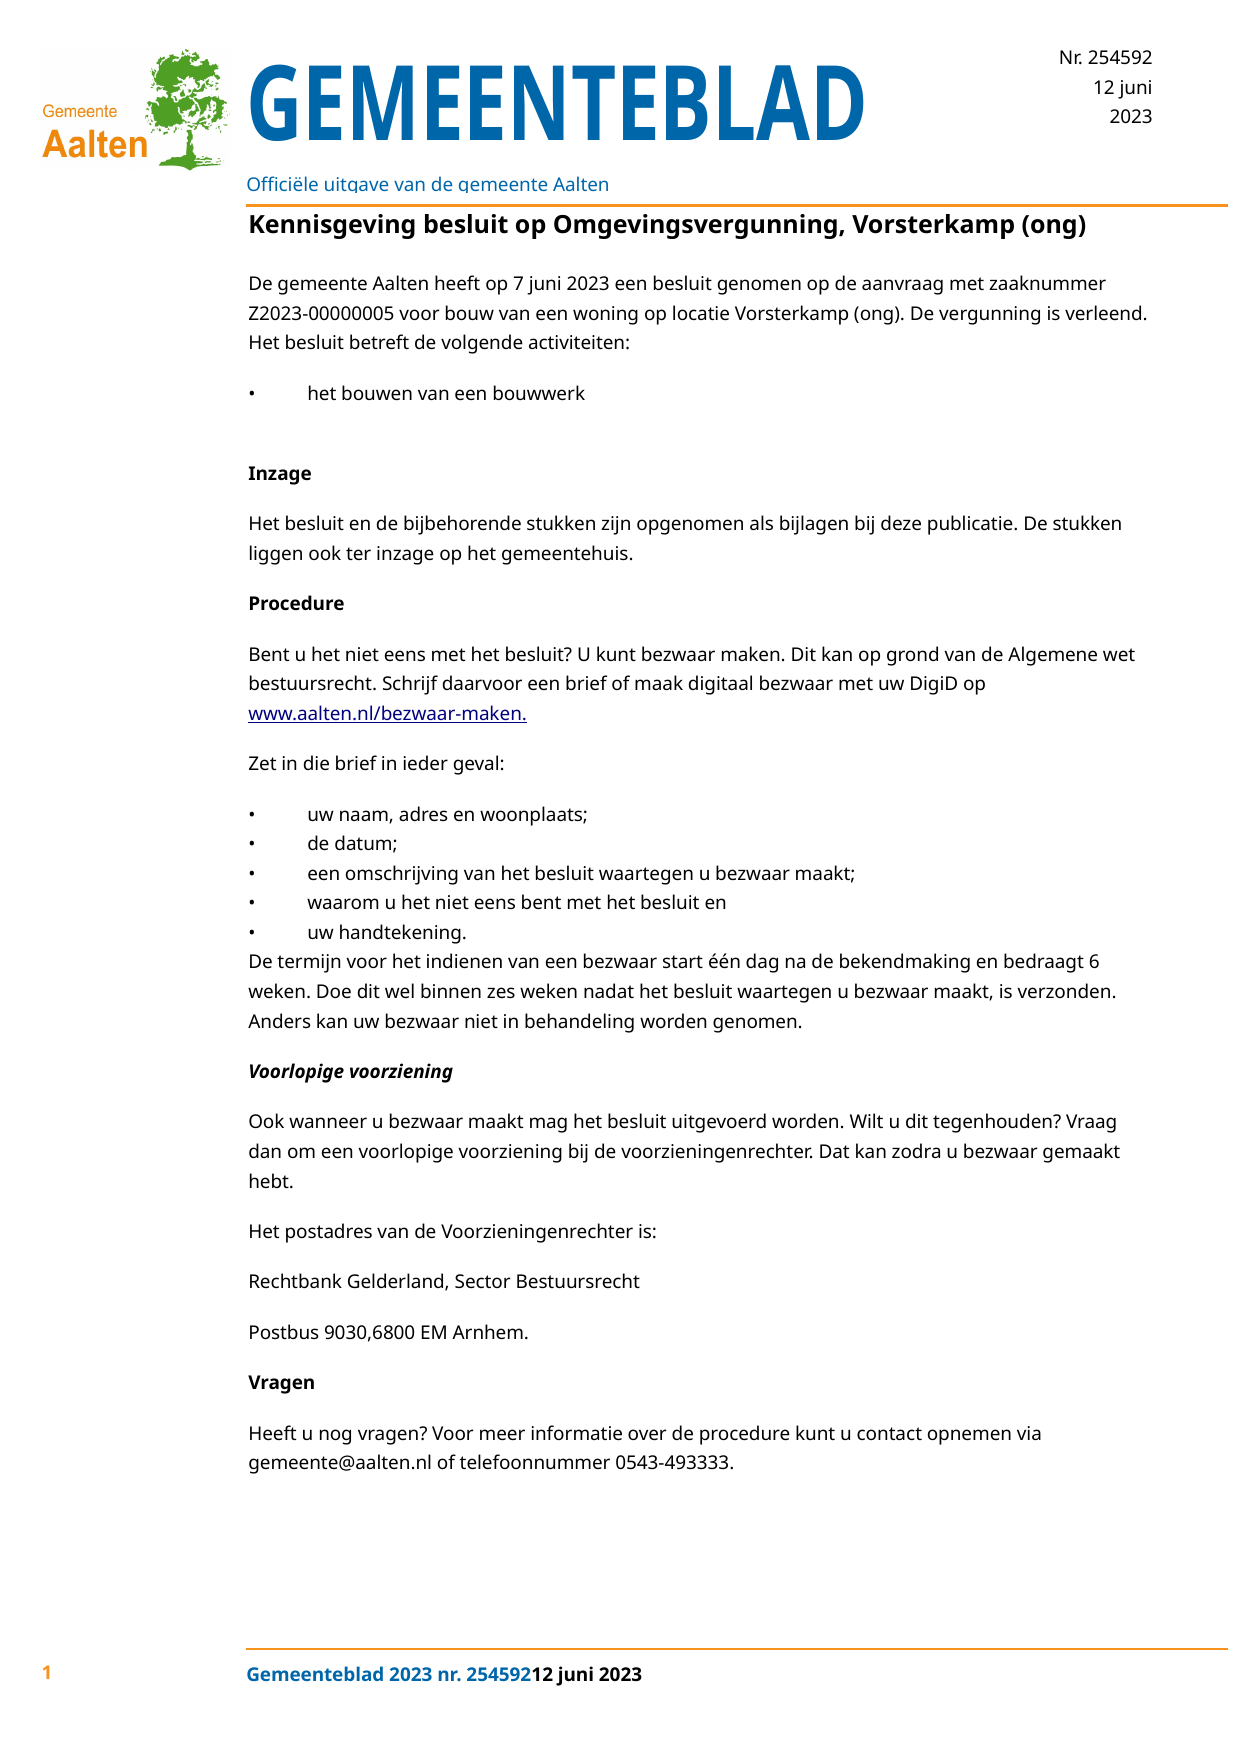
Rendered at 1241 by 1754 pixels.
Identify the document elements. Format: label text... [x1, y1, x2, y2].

text Heeft u nog vragen? Voor meer informatie over de procedure kunt u contact opnemen via gemeente@aalten.nl of telefoonnummer 0543-493333. [248, 1420, 1152, 1475]
text Inzage [248, 460, 1152, 486]
list waarom u het niet eens bent met het besluit en [248, 889, 1152, 915]
text Het besluit en de bijbehorende stukken zijn opgenomen als bijlagen bij deze publicatie. De stukken liggen ook ter inzage op het gemeentehuis. [248, 510, 1152, 566]
text De termijn voor het indienen van een bezwaar start één dag na de bekendmaking en bedraagt 6 weken. Doe dit wel binnen zes weken nadat het besluit waartegen u bezwaar maakt, is verzonden. Anders kan uw bezwaar niet in behandeling worden genomen. [248, 949, 1152, 1033]
text Vragen [248, 1369, 1152, 1395]
text Het postadres van de Voorzieningenrechter is: [248, 1218, 1152, 1244]
text De gemeente Aalten heeft op 7 juni 2023 een besluit genomen op de aanvraag met zaaknummer Z2023-00000005 voor bouw van een woning op locatie Vorsterkamp (ong). De vergunning is verleend. Het besluit betreft de volgende activiteiten: [248, 270, 1152, 355]
text Voorlopige voorziening [248, 1058, 1152, 1084]
text Zet in die brief in ieder geval: [248, 750, 1152, 776]
list de datum; [248, 830, 1152, 856]
text Bent u het niet eens met het besluit? U kunt bezwaar maken. Dit kan op grond van de Algemene wet bestuursrecht. Schrijf daarvoor een brief of maak digitaal bezwaar met uw DigiD op www.aalten.nl/bezwaar-maken. [248, 641, 1152, 726]
picture [41, 47, 231, 172]
text Postbus 9030,6800 EM Arnhem. [248, 1319, 1152, 1345]
list een omschrijving van het besluit waartegen u bezwaar maakt; [248, 860, 1152, 886]
text Rechtbank Gelderland, Sector Bestuursrecht [248, 1269, 1152, 1294]
list uw naam, adres en woonplaats; [248, 801, 1152, 826]
text Kennisgeving besluit op Omgevingsvergunning, Vorsterkamp (ong) [248, 207, 1152, 241]
list uw handtekening. [248, 919, 1152, 945]
list het bouwen van een bouwwerk [248, 380, 1152, 406]
text Ook wanneer u bezwaar maakt mag het besluit uitgevoerd worden. Wilt u dit tegenhouden? Vraag dan om een voorlopige voorziening bij de voorzieningenrechter. Dat kan zodra u bezwaar gemaakt hebt. [248, 1109, 1152, 1193]
text Procedure [248, 590, 1152, 616]
